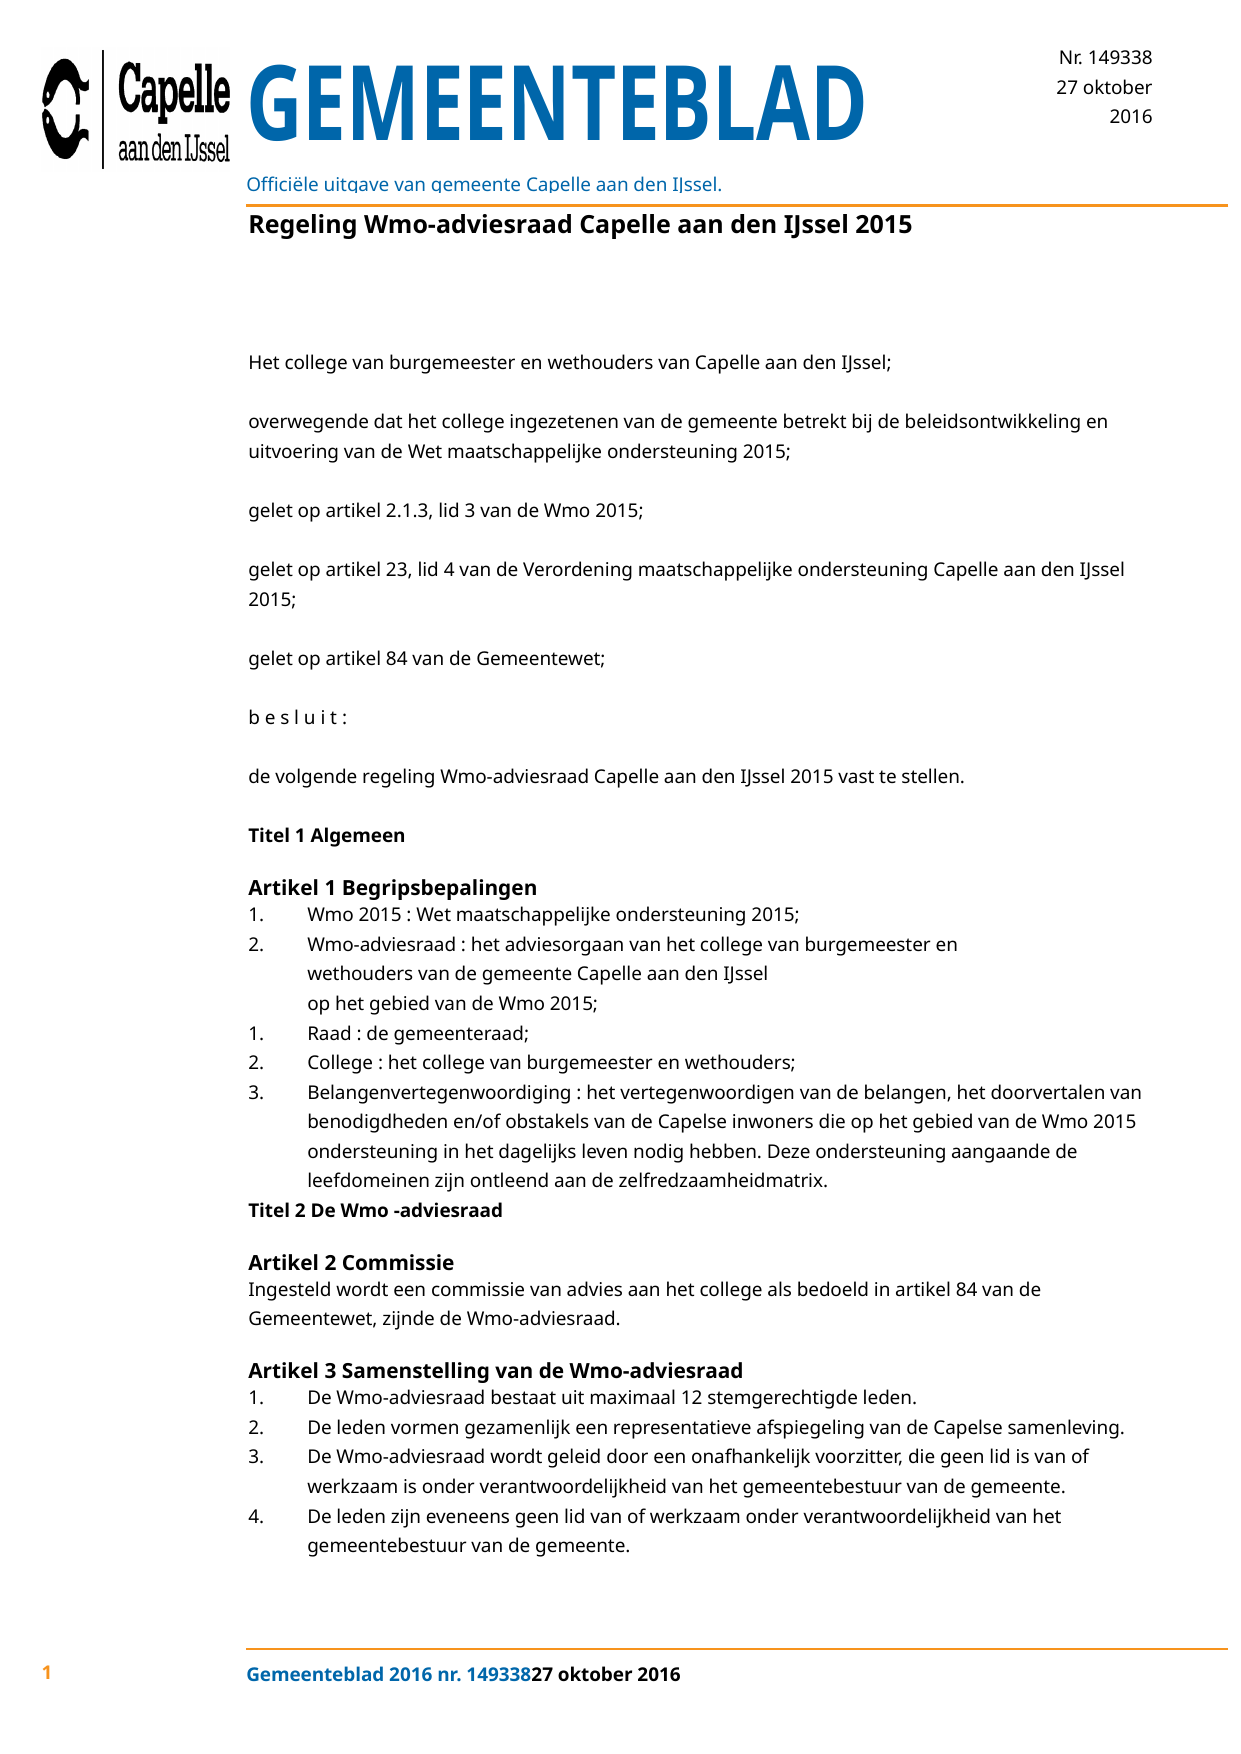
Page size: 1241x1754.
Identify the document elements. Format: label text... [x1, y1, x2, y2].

list De leden vormen gezamenlijk een representatieve afspiegeling van de Capelse samenleving. [248, 1414, 1152, 1440]
text gelet op artikel 23, lid 4 van de Verordening maatschappelijke ondersteuning Capelle aan den IJssel 2015; [248, 556, 1152, 612]
text gelet op artikel 84 van de Gemeentewet; [248, 645, 1152, 671]
text Regeling Wmo-adviesraad Capelle aan den IJssel 2015 [248, 207, 1152, 241]
picture [41, 47, 231, 172]
list wethouders van de gemeente Capelle aan den IJssel [248, 961, 1152, 986]
list op het gebied van de Wmo 2015; [248, 990, 1152, 1016]
list Wmo-adviesraad : het adviesorgaan van het college van burgemeester en [248, 931, 1152, 957]
text Artikel 3 Samenstelling van de Wmo-adviesraad [248, 1356, 1152, 1384]
list De leden zijn eveneens geen lid van of werkzaam onder verantwoordelijkheid van het gemeentebestuur van de gemeente. [248, 1503, 1152, 1558]
text Ingesteld wordt een commissie van advies aan het college als bedoeld in artikel 84 van de Gemeentewet, zijnde de Wmo-adviesraad. [248, 1276, 1152, 1331]
text Titel 2 De Wmo -adviesraad [248, 1197, 1152, 1223]
list De Wmo-adviesraad wordt geleid door een onafhankelijk voorzitter, die geen lid is van of werkzaam is onder verantwoordelijkheid van het gemeentebestuur van de gemeente. [248, 1444, 1152, 1499]
text Artikel 2 Commissie [248, 1248, 1152, 1276]
list Belangenvertegenwoordiging : het vertegenwoordigen van de belangen, het doorvertalen van benodigdheden en/of obstakels van de Capelse inwoners die op het gebied van de Wmo 2015 ondersteuning in het dagelijks leven nodig hebben. Deze ondersteuning aangaande de leefdomeinen zijn ontleend aan de zelfredzaamheidmatrix. [248, 1079, 1152, 1193]
text b e s l u i t : [248, 704, 1152, 730]
list Wmo 2015 : Wet maatschappelijke ondersteuning 2015; [248, 901, 1152, 927]
text overwegende dat het college ingezetenen van de gemeente betrekt bij de beleidsontwikkeling en uitvoering van de Wet maatschappelijke ondersteuning 2015; [248, 408, 1152, 464]
list Raad : de gemeenteraad; [248, 1020, 1152, 1045]
text Artikel 1 Begripsbepalingen [248, 873, 1152, 901]
text Titel 1 Algemeen [248, 822, 1152, 848]
text de volgende regeling Wmo-adviesraad Capelle aan den IJssel 2015 vast te stellen. [248, 763, 1152, 789]
list College : het college van burgemeester en wethouders; [248, 1049, 1152, 1075]
text gelet op artikel 2.1.3, lid 3 van de Wmo 2015; [248, 497, 1152, 523]
list De Wmo-adviesraad bestaat uit maximaal 12 stemgerechtigde leden. [248, 1384, 1152, 1410]
text Het college van burgemeester en wethouders van Capelle aan den IJssel; [248, 349, 1152, 375]
